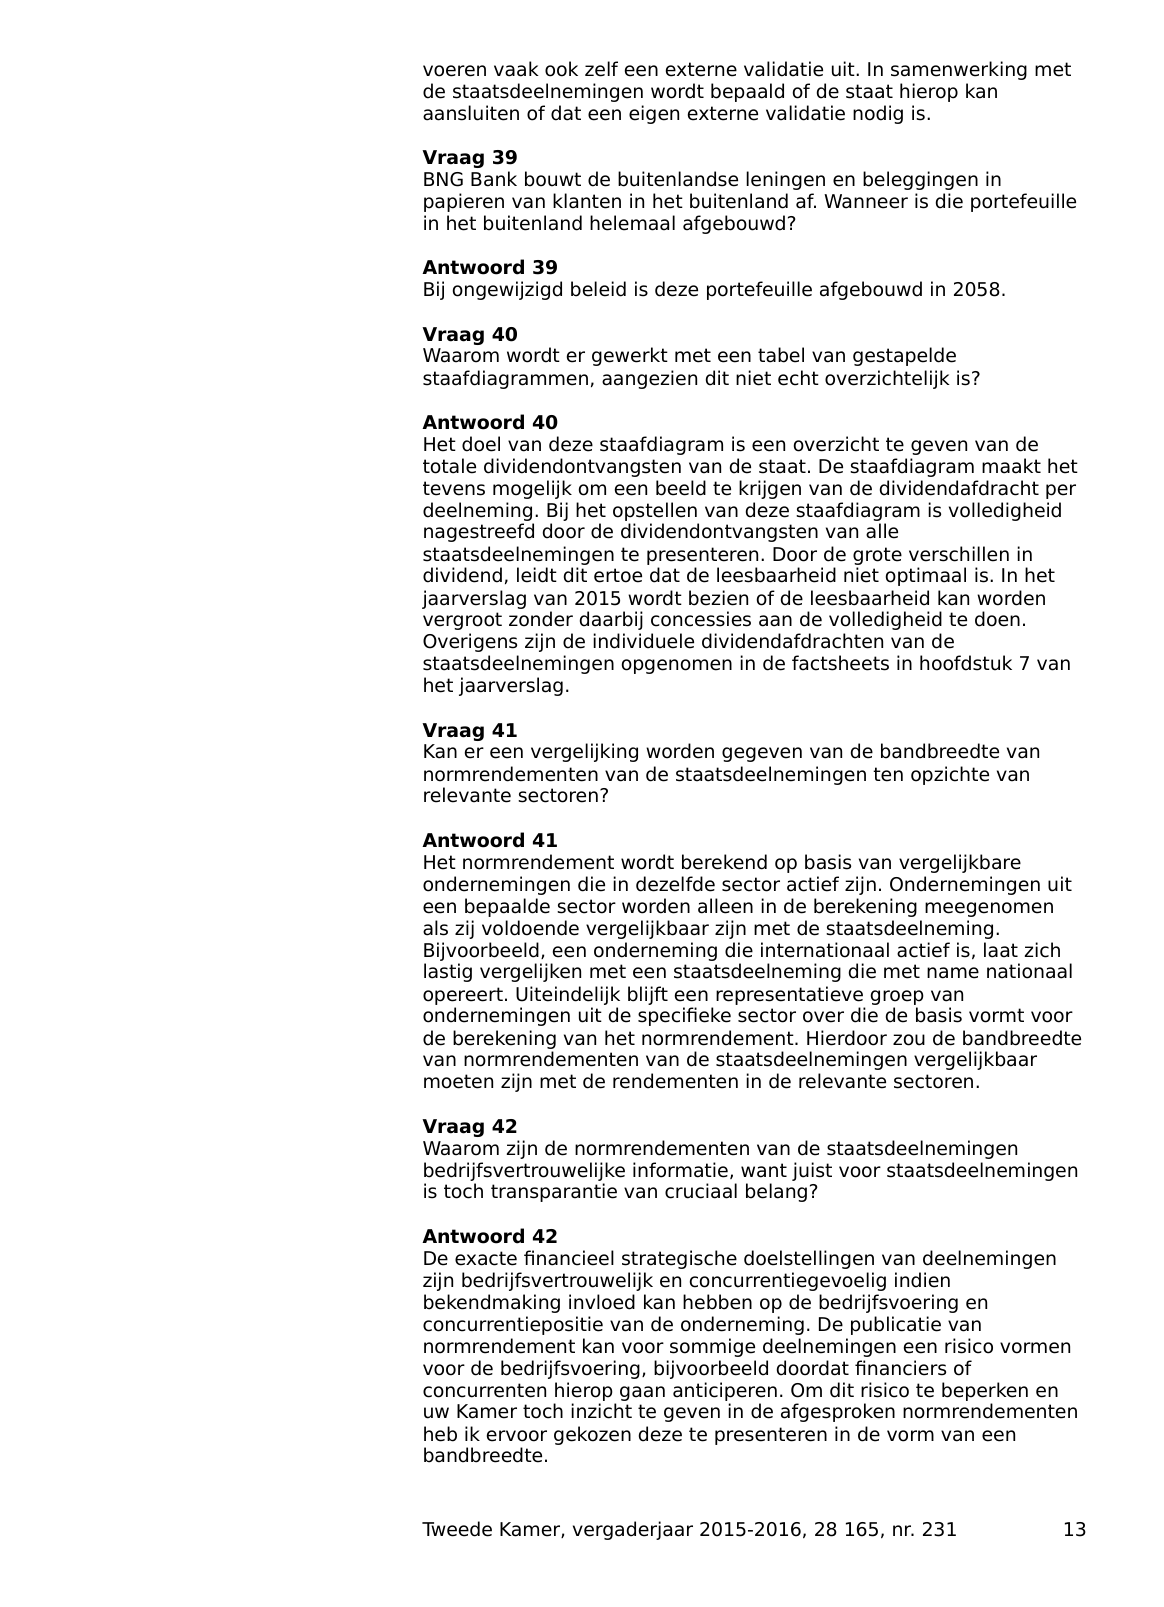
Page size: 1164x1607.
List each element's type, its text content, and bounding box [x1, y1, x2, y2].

text Antwoord 42 [422, 1226, 1087, 1248]
text Antwoord 39 [422, 257, 1087, 279]
text Waarom wordt er gewerkt met een tabel van gestapelde staafdiagrammen, aangezien dit niet echt overzichtelijk is? [422, 345, 1087, 389]
text Vraag 41 [422, 719, 1087, 741]
text Het doel van deze staafdiagram is een overzicht te geven van de totale dividendontvangsten van de staat. De staafdiagram maakt het tevens mogelijk om een beeld te krijgen van de dividendafdracht per deelneming. Bij het opstellen van deze staafdiagram is volledigheid nagestreefd door de dividendontvangsten van alle staatsdeelnemingen te presenteren. Door de grote verschillen in dividend, leidt dit ertoe dat de leesbaarheid niet optimaal is. In het jaarverslag van 2015 wordt bezien of de leesbaarheid kan worden vergroot zonder daarbij concessies aan de volledigheid te doen. Overigens zijn de individuele dividendafdrachten van de staatsdeelnemingen opgenomen in de factsheets in hoofdstuk 7 van het jaarverslag. [422, 433, 1087, 697]
text Waarom zijn de normrendementen van de staatsdeelnemingen bedrijfsvertrouwelijke informatie, want juist voor staatsdeelnemingen is toch transparantie van cruciaal belang? [422, 1137, 1087, 1203]
text Antwoord 40 [422, 412, 1087, 433]
text Het normrendement wordt berekend op basis van vergelijkbare ondernemingen die in dezelfde sector actief zijn. Ondernemingen uit een bepaalde sector worden alleen in de berekening meegenomen als zij voldoende vergelijkbaar zijn met de staatsdeelneming. Bijvoorbeeld, een onderneming die internationaal actief is, laat zich lastig vergelijken met een staatsdeelneming die met name nationaal opereert. Uiteindelijk blijft een representatieve groep van ondernemingen uit de specifieke sector over die de basis vormt voor de berekening van het normrendement. Hierdoor zou de bandbreedte van normrendementen van de staatsdeelnemingen vergelijkbaar moeten zijn met de rendementen in de relevante sectoren. [422, 852, 1087, 1093]
text Vraag 42 [422, 1116, 1087, 1137]
text Vraag 40 [422, 323, 1087, 345]
text Antwoord 41 [422, 829, 1087, 852]
text BNG Bank bouwt de buitenlandse leningen en beleggingen in papieren van klanten in het buitenland af. Wanneer is die portefeuille in het buitenland helemaal afgebouwd? [422, 169, 1087, 235]
text Vraag 39 [422, 147, 1087, 169]
text Bij ongewijzigd beleid is deze portefeuille afgebouwd in 2058. [422, 279, 1087, 301]
text Kan er een vergelijking worden gegeven van de bandbreedte van normrendementen van de staatsdeelnemingen ten opzichte van relevante sectoren? [422, 741, 1087, 807]
text De exacte financieel strategische doelstellingen van deelnemingen zijn bedrijfsvertrouwelijk en concurrentiegevoelig indien bekendmaking invloed kan hebben op de bedrijfsvoering en concurrentiepositie van de onderneming. De publicatie van normrendement kan voor sommige deelnemingen een risico vormen voor de bedrijfsvoering, bijvoorbeeld doordat financiers of concurrenten hierop gaan anticiperen. Om dit risico te beperken en uw Kamer toch inzicht te geven in de afgesproken normrendementen heb ik ervoor gekozen deze te presenteren in de vorm van een bandbreedte. [422, 1248, 1087, 1467]
text voeren vaak ook zelf een externe validatie uit. In samenwerking met de staatsdeelnemingen wordt bepaald of de staat hierop kan aansluiten of dat een eigen externe validatie nodig is. [422, 59, 1087, 125]
